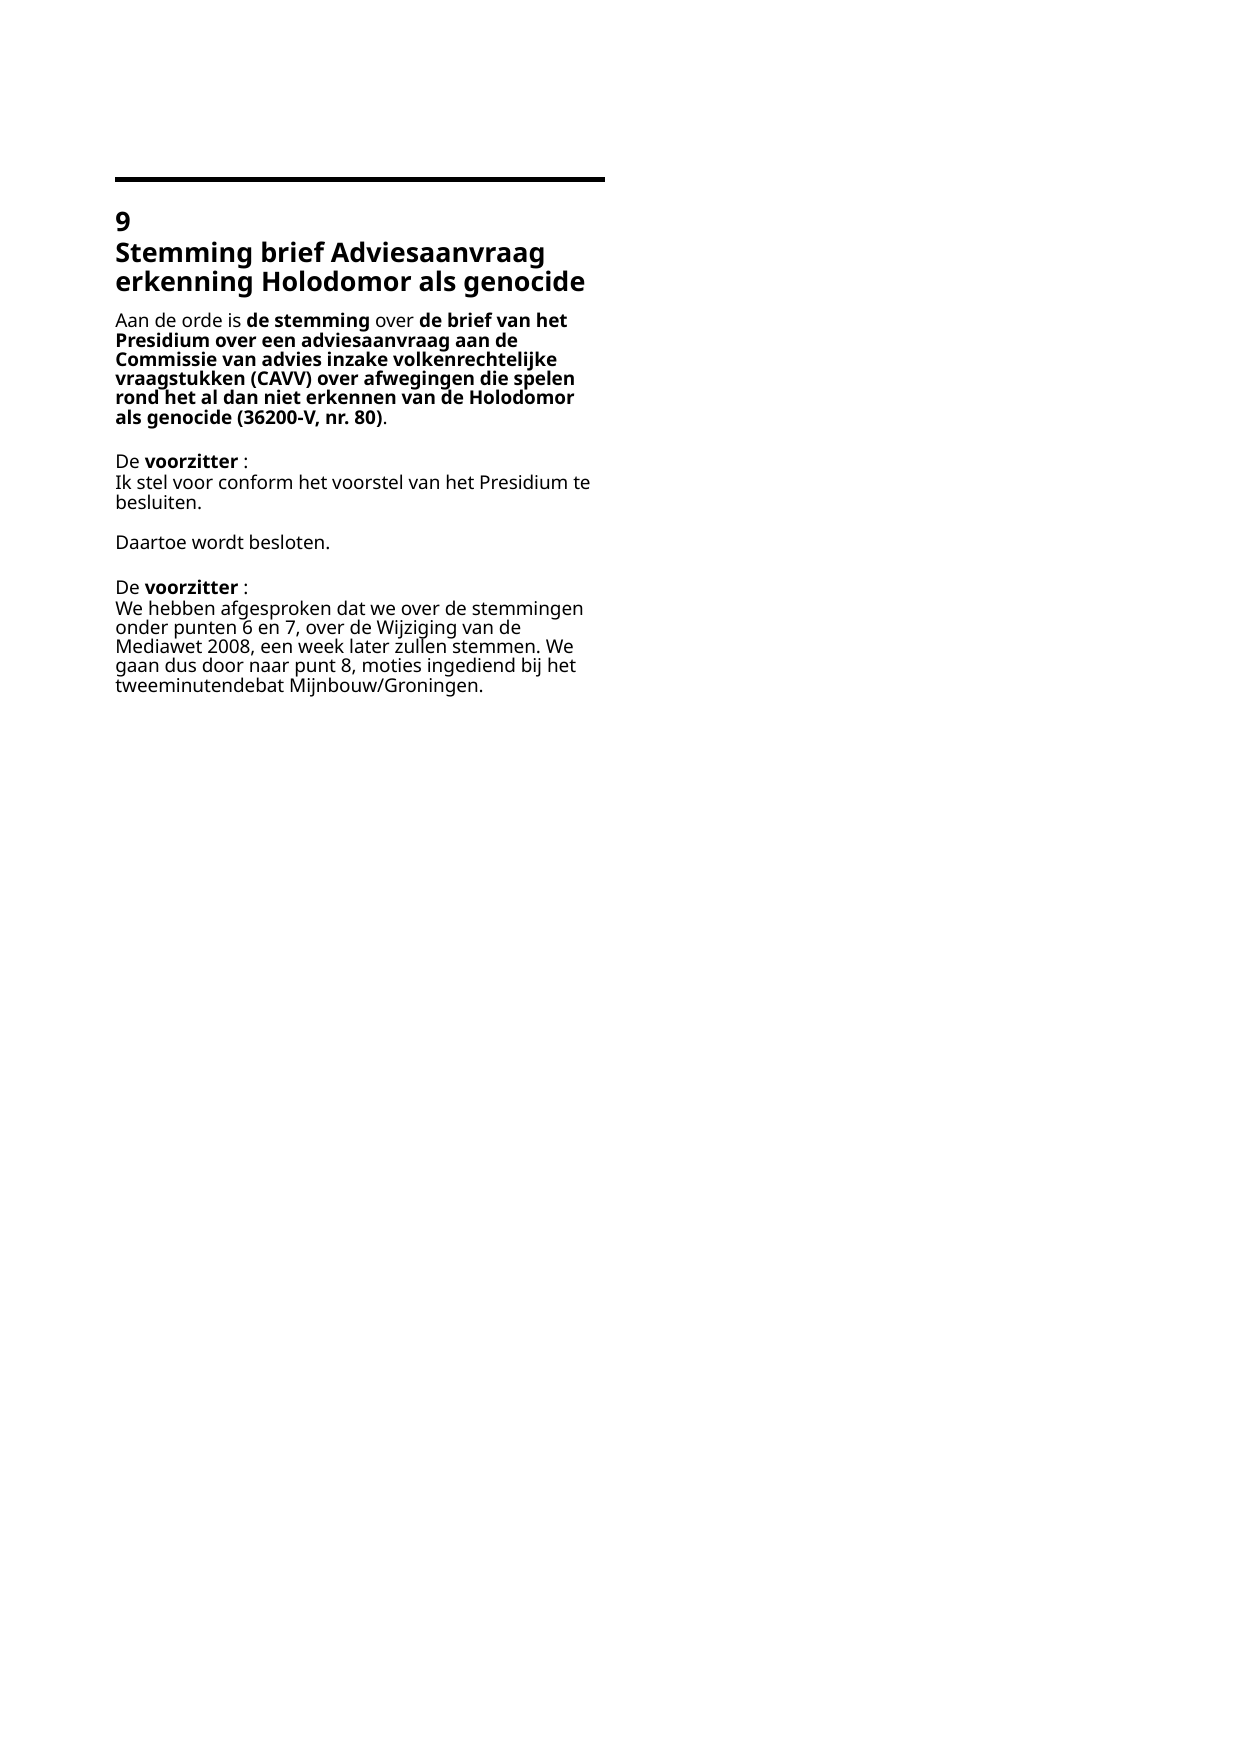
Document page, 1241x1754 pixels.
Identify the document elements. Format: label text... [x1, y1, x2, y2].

text We hebben afgesproken dat we over de stemmingen onder punten 6 en 7, over de Wijziging van de Mediawet 2008, een week later zullen stemmen. We gaan dus door naar punt 8, moties ingediend bij het tweeminutendebat Mijnbouw/Groningen. [115, 599, 605, 696]
text Stemming brief Adviesaanvraag erkenning Holodomor als genocide [115, 239, 605, 312]
text De voorzitter : [115, 449, 605, 474]
text 9 [115, 203, 605, 239]
text De voorzitter : [115, 574, 605, 599]
text Daartoe wordt besloten. [115, 534, 605, 553]
text Aan de orde is de stemming over de brief van het Presidium over een adviesaanvraag aan de Commissie van advies inzake volkenrechtelijke vraagstukken (CAVV) over afwegingen die spelen rond het al dan niet erkennen van de Holodomor als genocide (36200-V, nr. 80). [115, 312, 605, 428]
text Ik stel voor conform het voorstel van het Presidium te besluiten. [115, 474, 605, 513]
